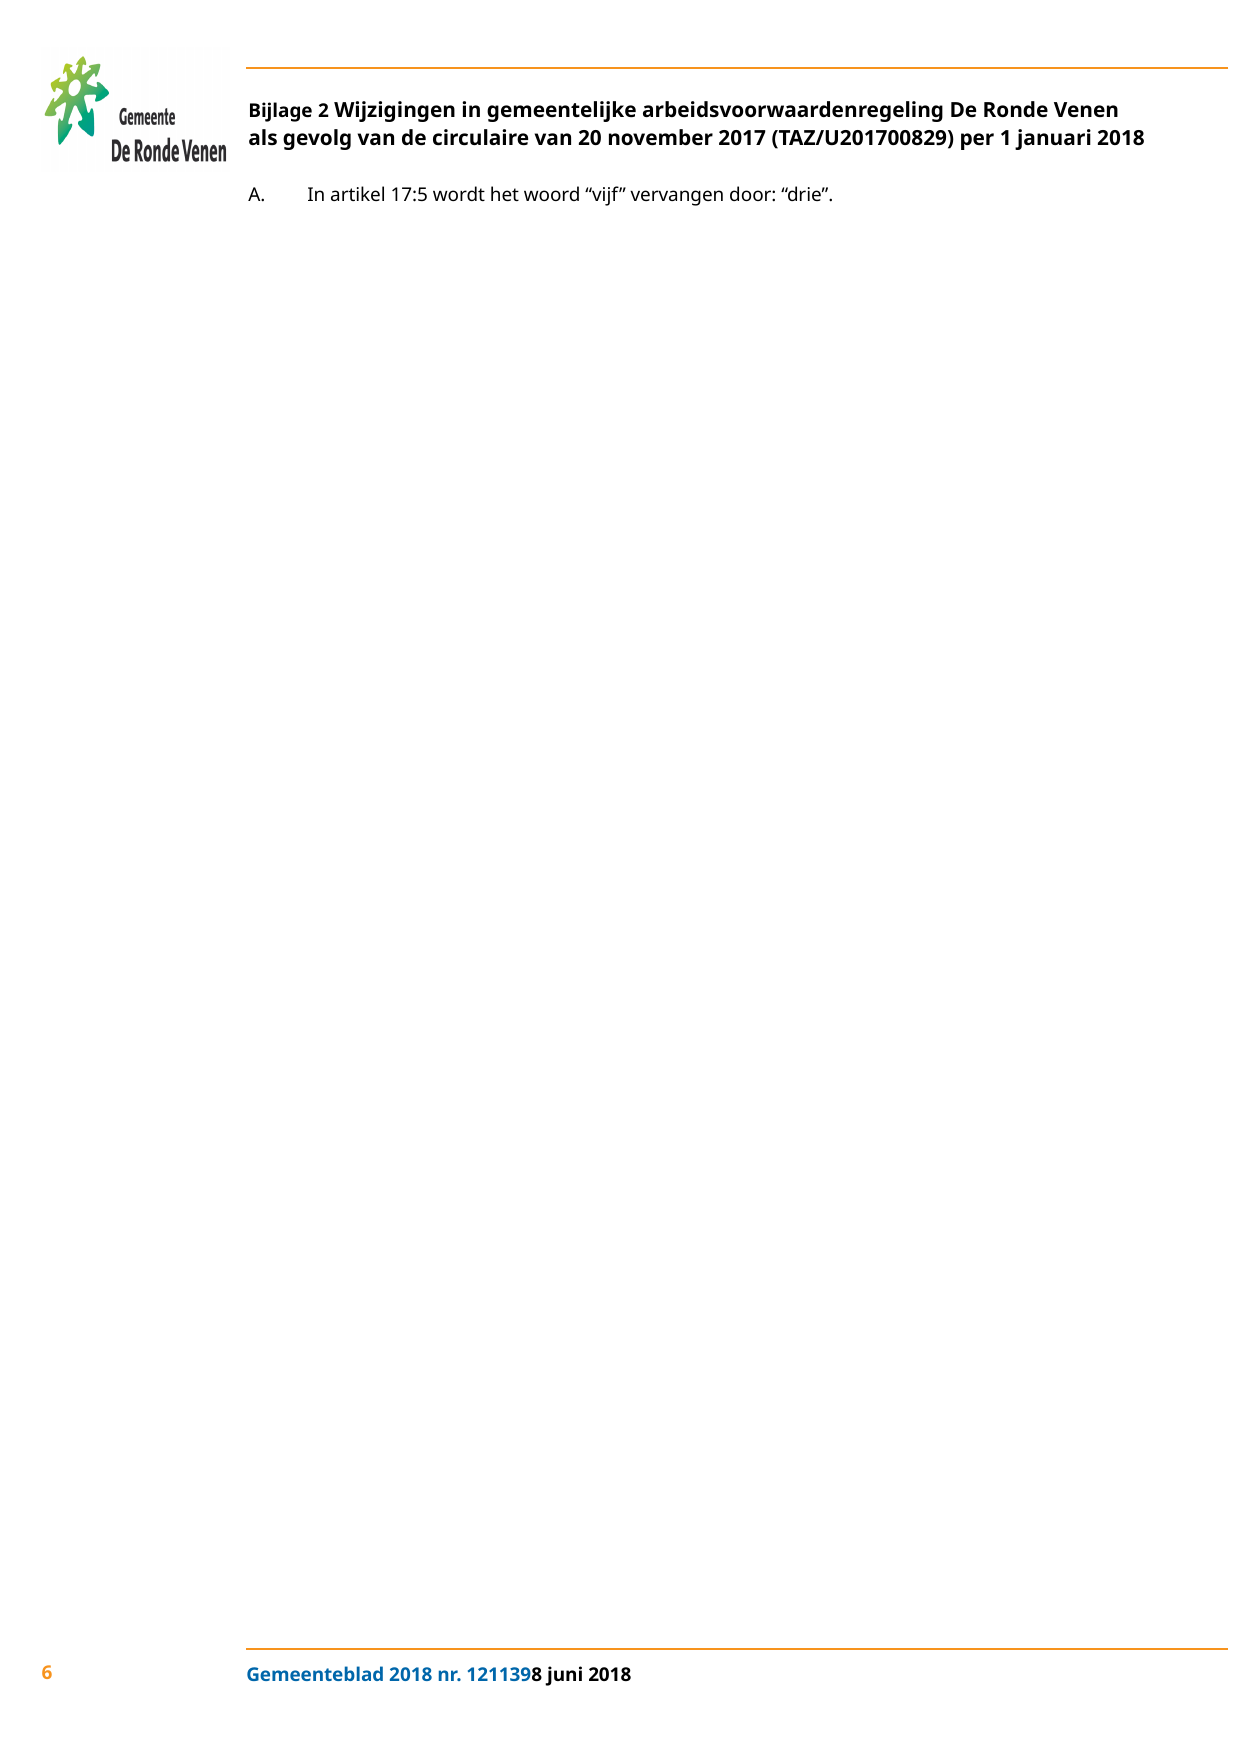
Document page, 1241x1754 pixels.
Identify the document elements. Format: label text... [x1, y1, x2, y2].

text Bijlage 2 Wijzigingen in gemeentelijke arbeidsvoorwaardenregeling De Ronde Venen als gevolg van de circulaire van 20 november 2017 (TAZ/U201700829) per 1 januari 2018 [248, 95, 1152, 152]
list In artikel 17:5 wordt het woord “vijf” vervangen door: “drie”. [248, 181, 1152, 207]
picture [41, 47, 231, 172]
